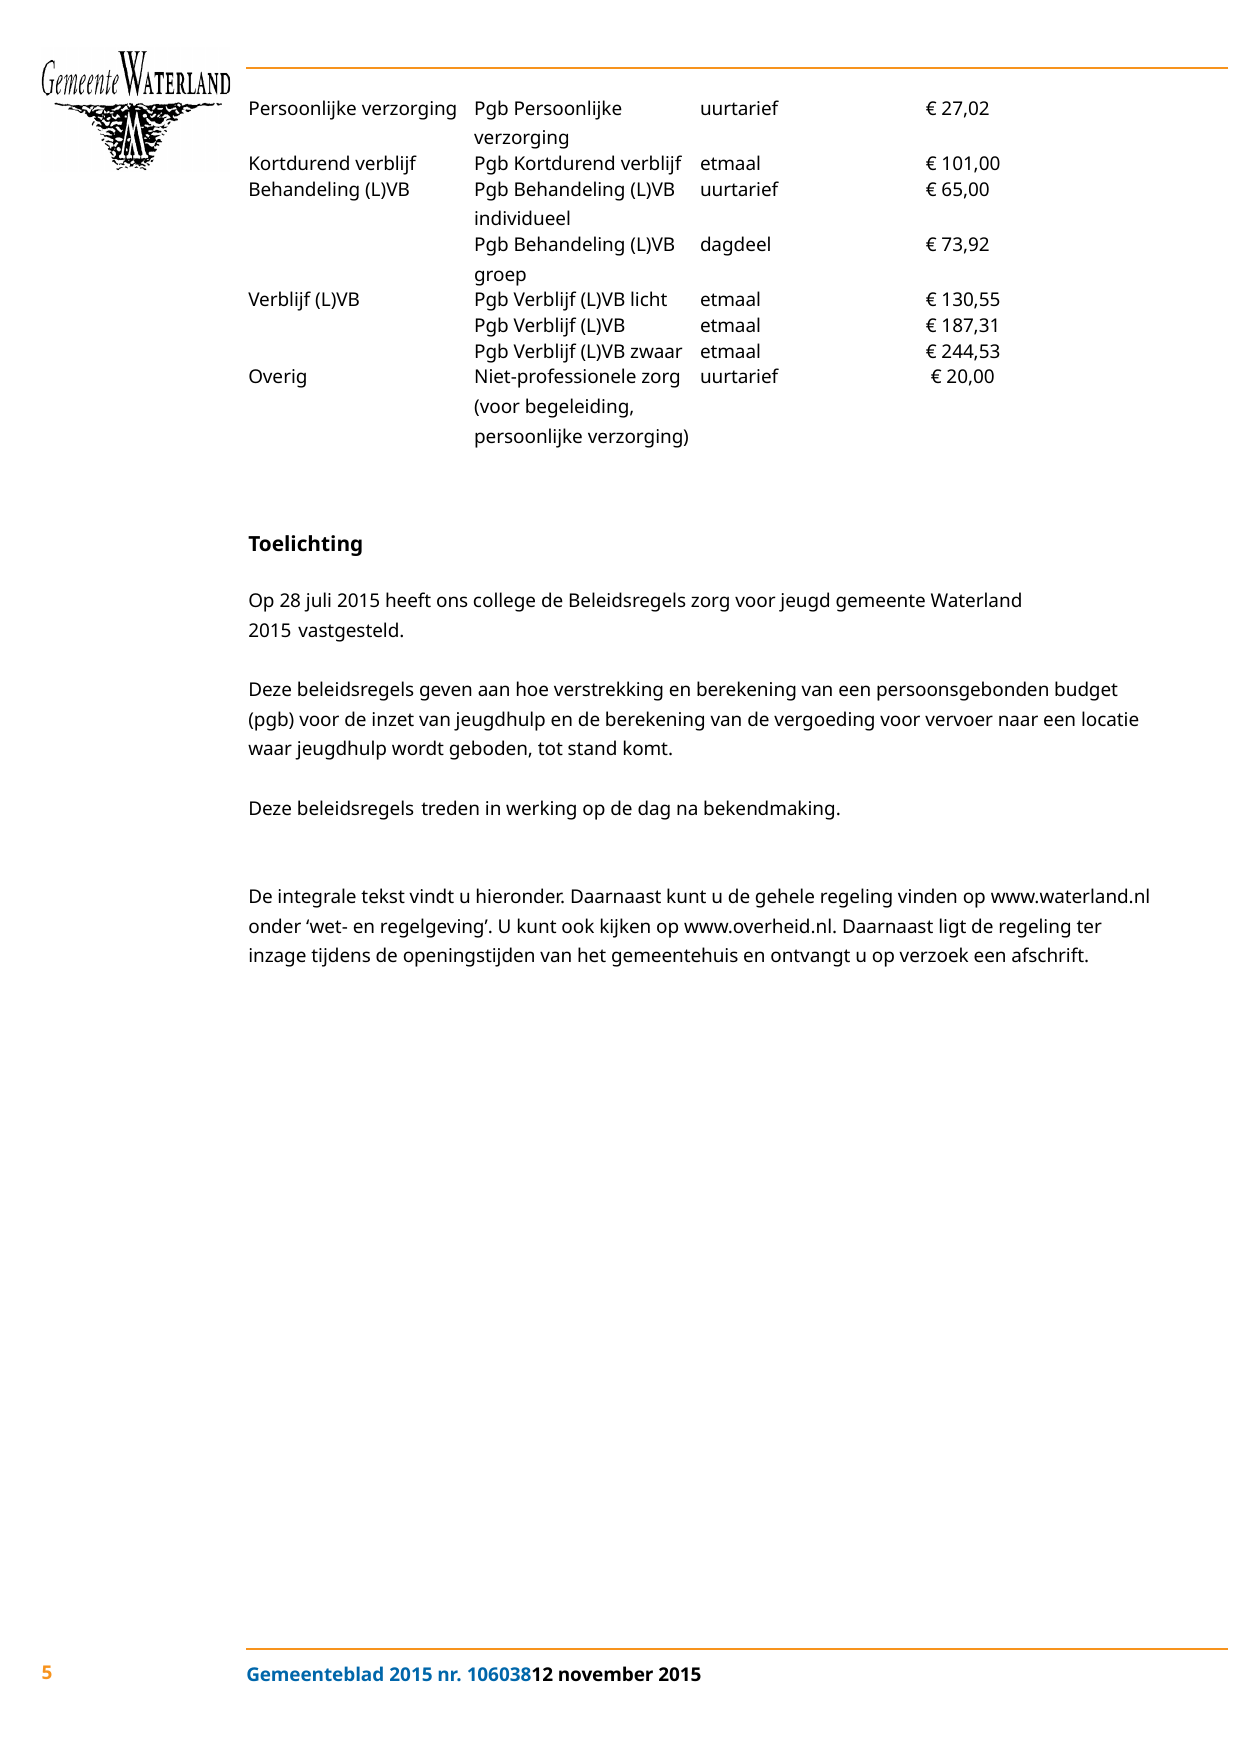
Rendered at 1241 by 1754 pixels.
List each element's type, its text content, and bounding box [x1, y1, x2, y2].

table_cell Pgb Kortdurend verblijf [474, 150, 700, 176]
table_cell dagdeel [700, 231, 926, 286]
table_cell etmaal [700, 286, 926, 312]
table_cell € 187,31 [926, 312, 1152, 338]
table_cell Pgb Verblijf (L)VB [474, 312, 700, 338]
table_cell Verblijf (L)VB [248, 286, 474, 364]
table_cell uurtarief [700, 95, 926, 150]
table_cell Persoonlijke verzorging [248, 95, 474, 150]
table_cell € 101,00 [926, 150, 1152, 176]
table_cell Pgb Verblijf (L)VB zwaar [474, 338, 700, 364]
table_cell etmaal [700, 312, 926, 338]
table_cell Pgb Behandeling (L)VB individueel [474, 176, 700, 231]
table_cell € 27,02 [926, 95, 1152, 150]
table_cell € 244,53 [926, 338, 1152, 364]
text Op 28 juli 2015 heeft ons college de Beleidsregels zorg voor jeugd gemeente Waterland 2015 vastgesteld. [248, 588, 1152, 643]
picture [41, 47, 231, 172]
text De integrale tekst vindt u hieronder. Daarnaast kunt u de gehele regeling vinden op www.waterland.nl onder ‘wet- en regelgeving’. U kunt ook kijken op www.overheid.nl. Daarnaast ligt de regeling ter inzage tijdens de openingstijden van het gemeentehuis en ontvangt u op verzoek een afschrift. [248, 883, 1152, 968]
table_cell € 73,92 [926, 231, 1152, 286]
table_cell Niet-professionele zorg (voor begeleiding, persoonlijke verzorging) [474, 364, 700, 448]
text Toelichting [248, 529, 1152, 558]
table_cell Pgb Behandeling (L)VB groep [474, 231, 700, 286]
table_cell uurtarief [700, 364, 926, 448]
text Deze beleidsregels geven aan hoe verstrekking en berekening van een persoonsgebonden budget (pgb) voor de inzet van jeugdhulp en de berekening van de vergoeding voor vervoer naar een locatie waar jeugdhulp wordt geboden, tot stand komt. [248, 676, 1152, 761]
text Deze beleidsregels treden in werking op de dag na bekendmaking. [248, 795, 1152, 820]
table_cell Pgb Persoonlijke verzorging [474, 95, 700, 150]
table_cell Overig [248, 364, 474, 448]
table_cell etmaal [700, 338, 926, 364]
table_cell uurtarief [700, 176, 926, 231]
table_cell Pgb Verblijf (L)VB licht [474, 286, 700, 312]
table_cell etmaal [700, 150, 926, 176]
table_cell Kortdurend verblijf [248, 150, 474, 176]
table_cell € 20,00 [926, 364, 1152, 448]
table_cell € 65,00 [926, 176, 1152, 231]
table_cell Behandeling (L)VB [248, 176, 474, 286]
table_cell € 130,55 [926, 286, 1152, 312]
